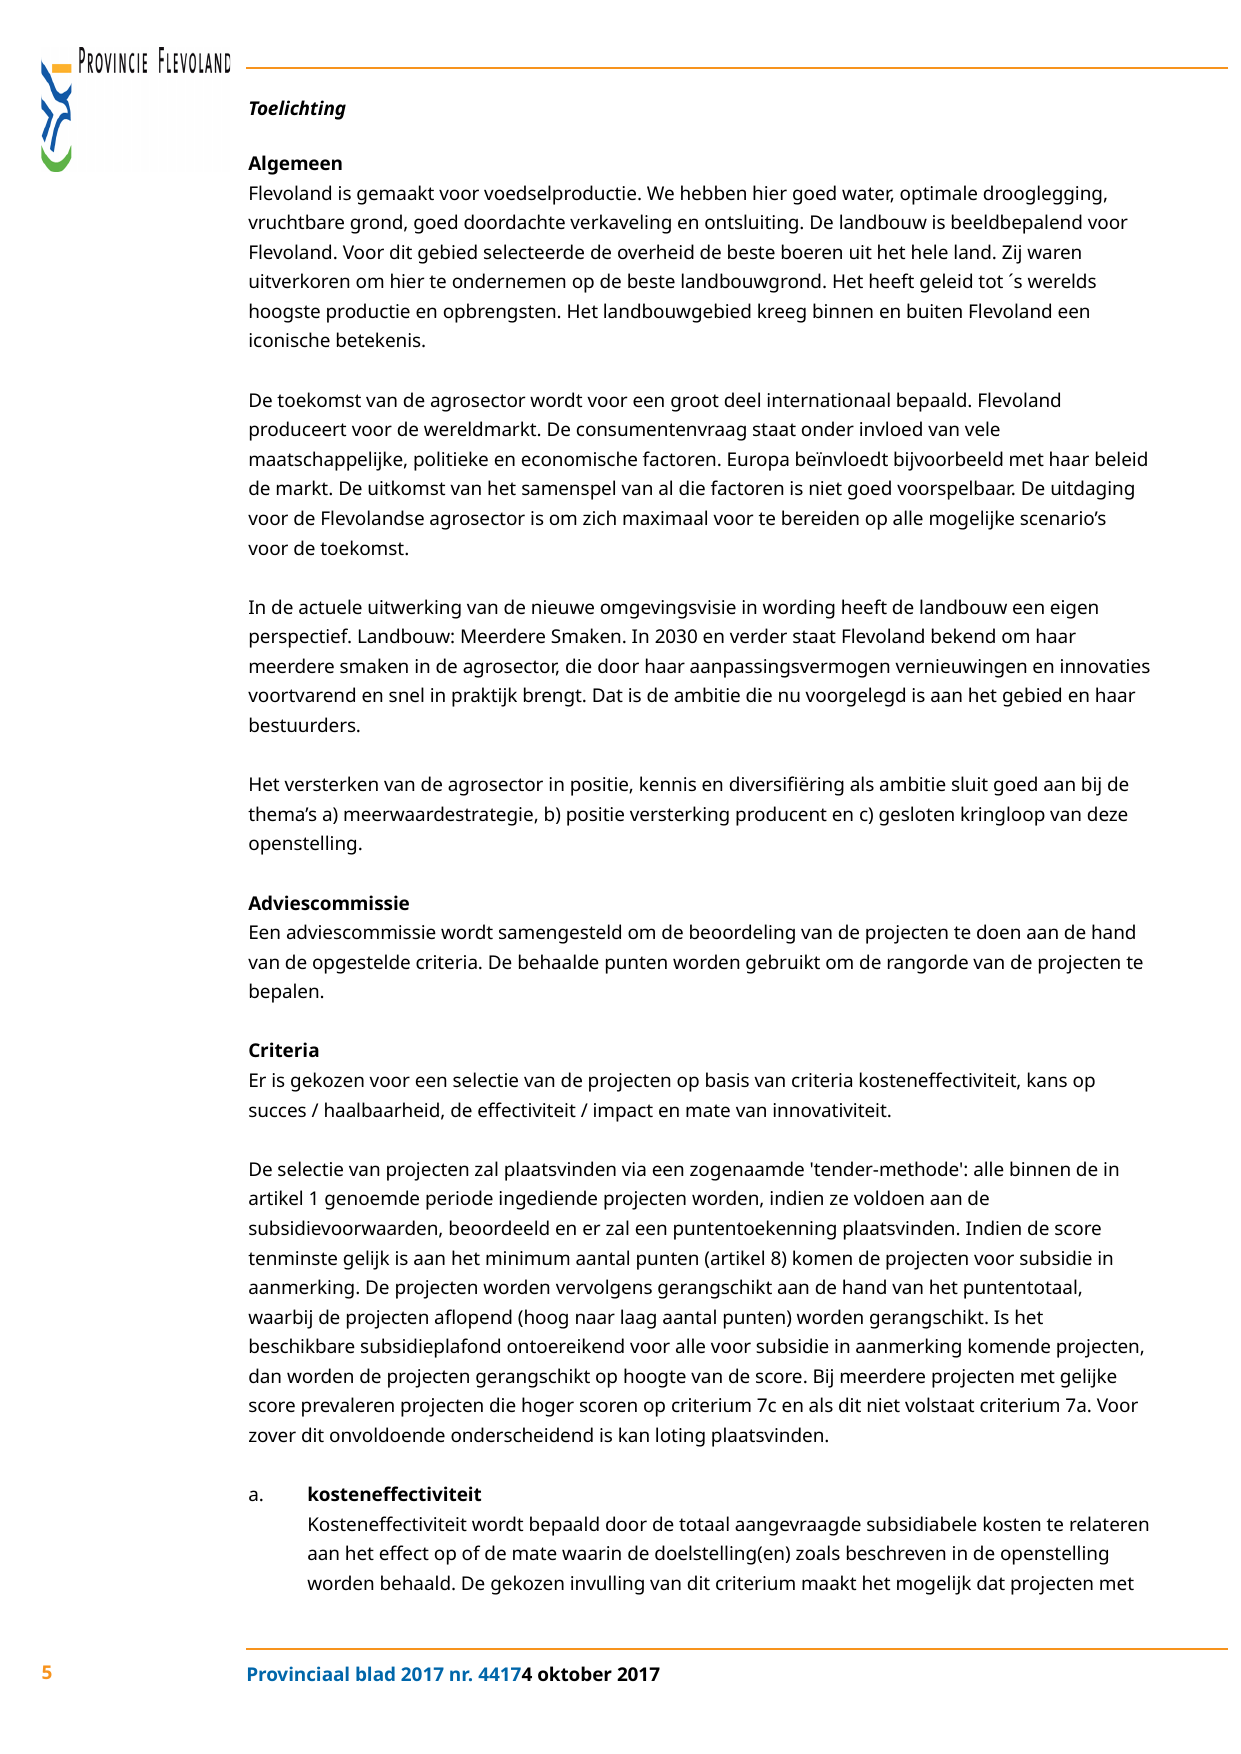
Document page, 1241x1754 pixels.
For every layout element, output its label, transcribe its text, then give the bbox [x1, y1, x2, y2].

picture [41, 47, 231, 172]
text Er is gekozen voor een selectie van de projecten op basis van criteria kosteneffectiviteit, kans op succes / haalbaarheid, de effectiviteit / impact en mate van innovativiteit. [248, 1067, 1152, 1123]
text Het versterken van de agrosector in positie, kennis en diversifiëring als ambitie sluit goed aan bij de thema’s a) meerwaardestrategie, b) positie versterking producent en c) gesloten kringloop van deze openstelling. [248, 771, 1152, 856]
text Algemeen [248, 150, 1152, 176]
text De selectie van projecten zal plaatsvinden via een zogenaamde 'tender-methode': alle binnen de in artikel 1 genoemde periode ingediende projecten worden, indien ze voldoen aan de subsidievoorwaarden, beoordeeld en er zal een puntentoekenning plaatsvinden. Indien de score tenminste gelijk is aan het minimum aantal punten (artikel 8) komen de projecten voor subsidie in aanmerking. De projecten worden vervolgens gerangschikt aan de hand van het puntentotaal, waarbij de projecten aflopend (hoog naar laag aantal punten) worden gerangschikt. Is het beschikbare subsidieplafond ontoereikend voor alle voor subsidie in aanmerking komende projecten, dan worden de projecten gerangschikt op hoogte van de score. Bij meerdere projecten met gelijke score prevaleren projecten die hoger scoren op criterium 7c en als dit niet volstaat criterium 7a. Voor zover dit onvoldoende onderscheidend is kan loting plaatsvinden. [248, 1156, 1152, 1448]
text Flevoland is gemaakt voor voedselproductie. We hebben hier goed water, optimale drooglegging, vruchtbare grond, goed doordachte verkaveling en ontsluiting. De landbouw is beeldbepalend voor Flevoland. Voor dit gebied selecteerde de overheid de beste boeren uit het hele land. Zij waren uitverkoren om hier te ondernemen op de beste landbouwgrond. Het heeft geleid tot ´s werelds hoogste productie en opbrengsten. Het landbouwgebied kreeg binnen en buiten Flevoland een iconische betekenis. [248, 180, 1152, 353]
list kosteneffectiviteit [248, 1481, 1152, 1507]
text Toelichting [248, 95, 1152, 121]
list Kosteneffectiviteit wordt bepaald door de totaal aangevraagde subsidiabele kosten te relateren aan het effect op of de mate waarin de doelstelling(en) zoals beschreven in de openstelling worden behaald. De gekozen invulling van dit criterium maakt het mogelijk dat projecten met [248, 1511, 1152, 1596]
text Adviescommissie [248, 890, 1152, 916]
text Criteria [248, 1038, 1152, 1063]
text In de actuele uitwerking van de nieuwe omgevingsvisie in wording heeft de landbouw een eigen perspectief. Landbouw: Meerdere Smaken. In 2030 en verder staat Flevoland bekend om haar meerdere smaken in de agrosector, die door haar aanpassingsvermogen vernieuwingen en innovaties voortvarend en snel in praktijk brengt. Dat is de ambitie die nu voorgelegd is aan het gebied en haar bestuurders. [248, 594, 1152, 738]
text Een adviescommissie wordt samengesteld om de beoordeling van de projecten te doen aan de hand van de opgestelde criteria. De behaalde punten worden gebruikt om de rangorde van de projecten te bepalen. [248, 919, 1152, 1004]
text De toekomst van de agrosector wordt voor een groot deel internationaal bepaald. Flevoland produceert voor de wereldmarkt. De consumentenvraag staat onder invloed van vele maatschappelijke, politieke en economische factoren. Europa beïnvloedt bijvoorbeeld met haar beleid de markt. De uitkomst van het samenspel van al die factoren is niet goed voorspelbaar. De uitdaging voor de Flevolandse agrosector is om zich maximaal voor te bereiden op alle mogelijke scenario’s voor de toekomst. [248, 387, 1152, 561]
